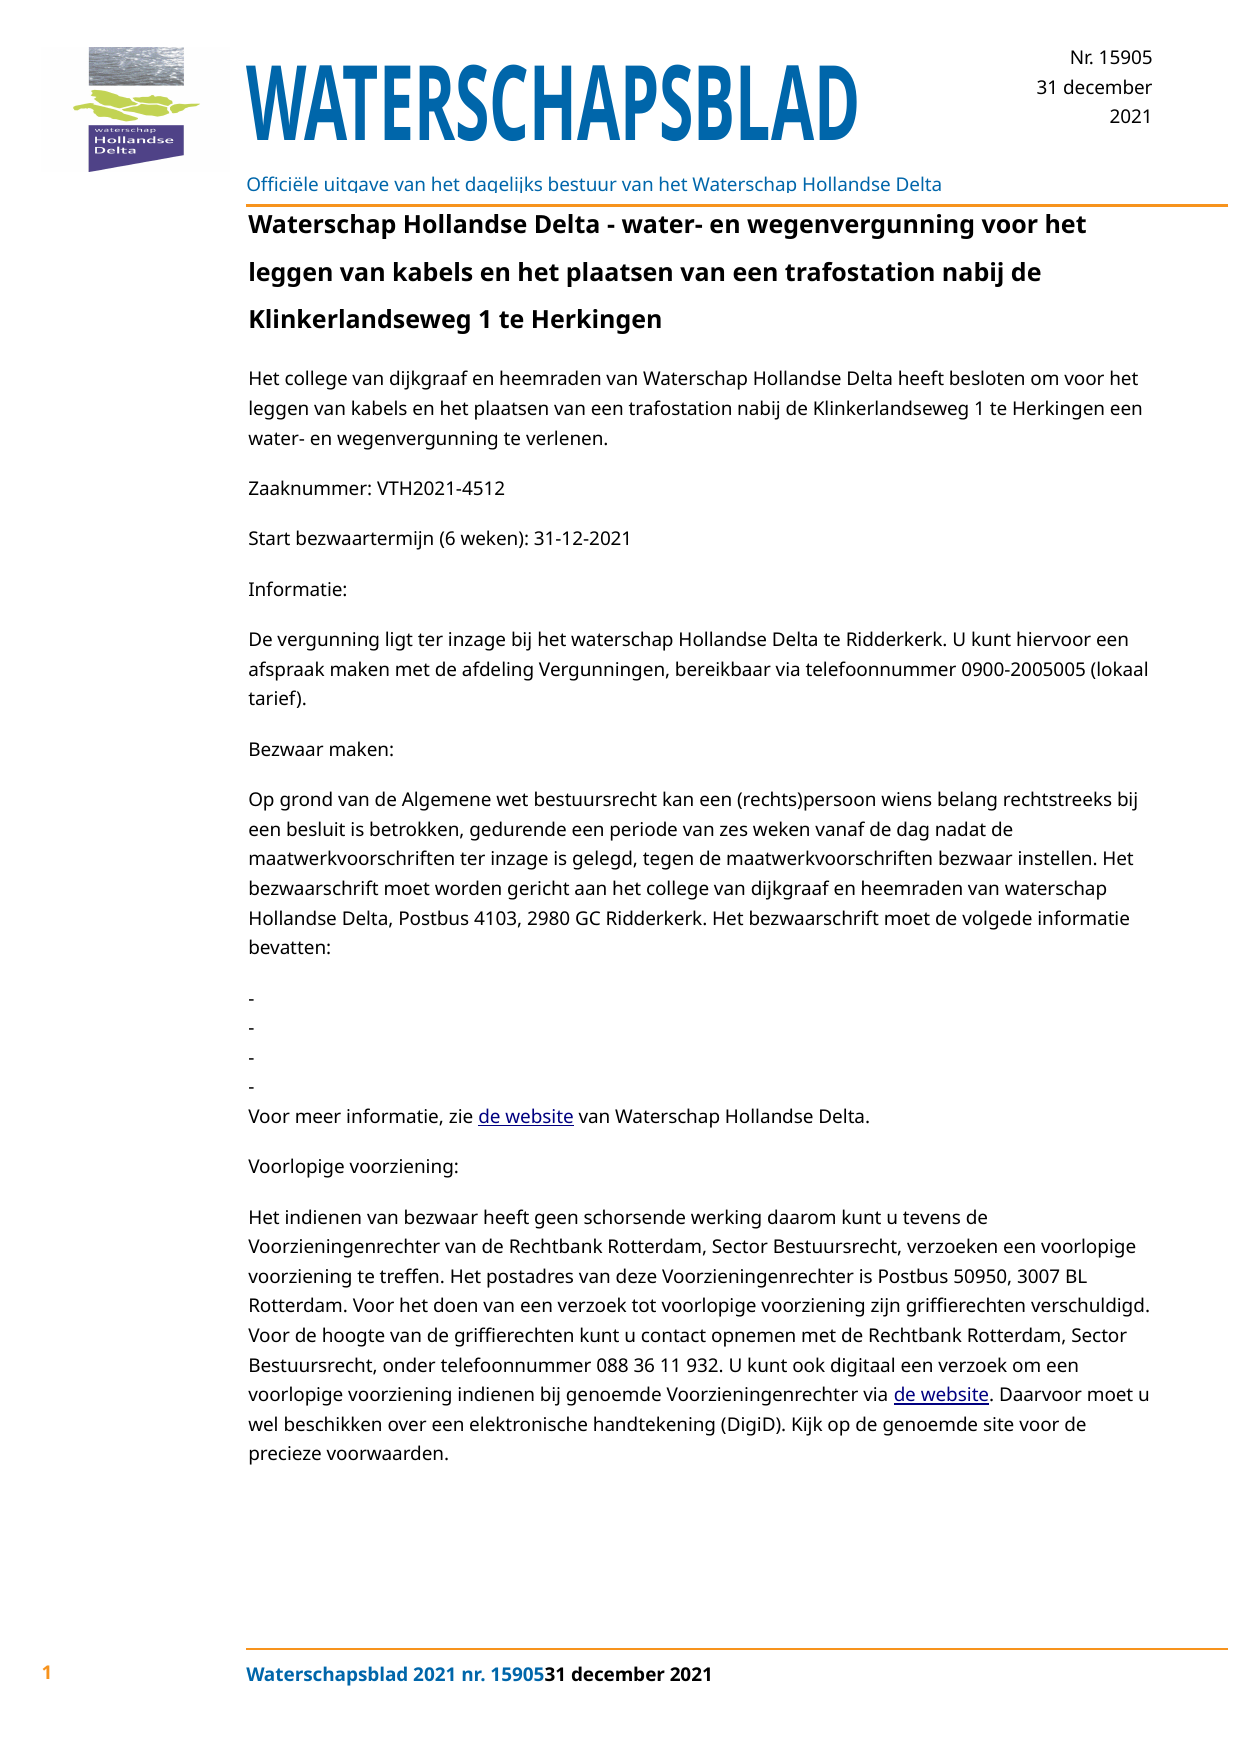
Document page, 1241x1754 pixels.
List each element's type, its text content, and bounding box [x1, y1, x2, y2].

text Informatie: [248, 576, 1152, 602]
text De vergunning ligt ter inzage bij het waterschap Hollandse Delta te Ridderkerk. U kunt hiervoor een afspraak maken met de afdeling Vergunningen, bereikbaar via telefoonnummer 0900-2005005 (lokaal tarief). [248, 626, 1152, 711]
text Het indienen van bezwaar heeft geen schorsende werking daarom kunt u tevens de Voorzieningenrechter van de Rechtbank Rotterdam, Sector Bestuursrecht, verzoeken een voorlopige voorziening te treffen. Het postadres van deze Voorzieningenrechter is Postbus 50950, 3007 BL Rotterdam. Voor het doen van een verzoek tot voorlopige voorziening zijn griffierechten verschuldigd. Voor de hoogte van de griffierechten kunt u contact opnemen met de Rechtbank Rotterdam, Sector Bestuursrecht, onder telefoonnummer 088 36 11 932. U kunt ook digitaal een verzoek om een voorlopige voorziening indienen bij genoemde Voorzieningenrechter via de website. Daarvoor moet u wel beschikken over een elektronische handtekening (DigiD). Kijk op de genoemde site voor de precieze voorwaarden. [248, 1204, 1152, 1466]
picture [41, 47, 231, 172]
text Waterschap Hollandse Delta - water- en wegenvergunning voor het leggen van kabels en het plaatsen van een trafostation nabij de Klinkerlandseweg 1 te Herkingen [248, 207, 1152, 336]
text Voor meer informatie, zie de website van Waterschap Hollandse Delta. [248, 1103, 1152, 1129]
text Start bezwaartermijn (6 weken): 31-12-2021 [248, 526, 1152, 551]
text Zaaknummer: VTH2021-4512 [248, 475, 1152, 501]
text Het college van dijkgraaf en heemraden van Waterschap Hollandse Delta heeft besloten om voor het leggen van kabels en het plaatsen van een trafostation nabij de Klinkerlandseweg 1 te Herkingen een water- en wegenvergunning te verlenen. [248, 366, 1152, 450]
text Bezwaar maken: [248, 736, 1152, 762]
text Op grond van de Algemene wet bestuursrecht kan een (rechts)persoon wiens belang rechtstreeks bij een besluit is betrokken, gedurende een periode van zes weken vanaf de dag nadat de maatwerkvoorschriften ter inzage is gelegd, tegen de maatwerkvoorschriften bezwaar instellen. Het bezwaarschrift moet worden gericht aan het college van dijkgraaf en heemraden van waterschap Hollandse Delta, Postbus 4103, 2980 GC Ridderkerk. Het bezwaarschrift moet de volgede informatie bevatten: [248, 786, 1152, 960]
text Voorlopige voorziening: [248, 1153, 1152, 1179]
